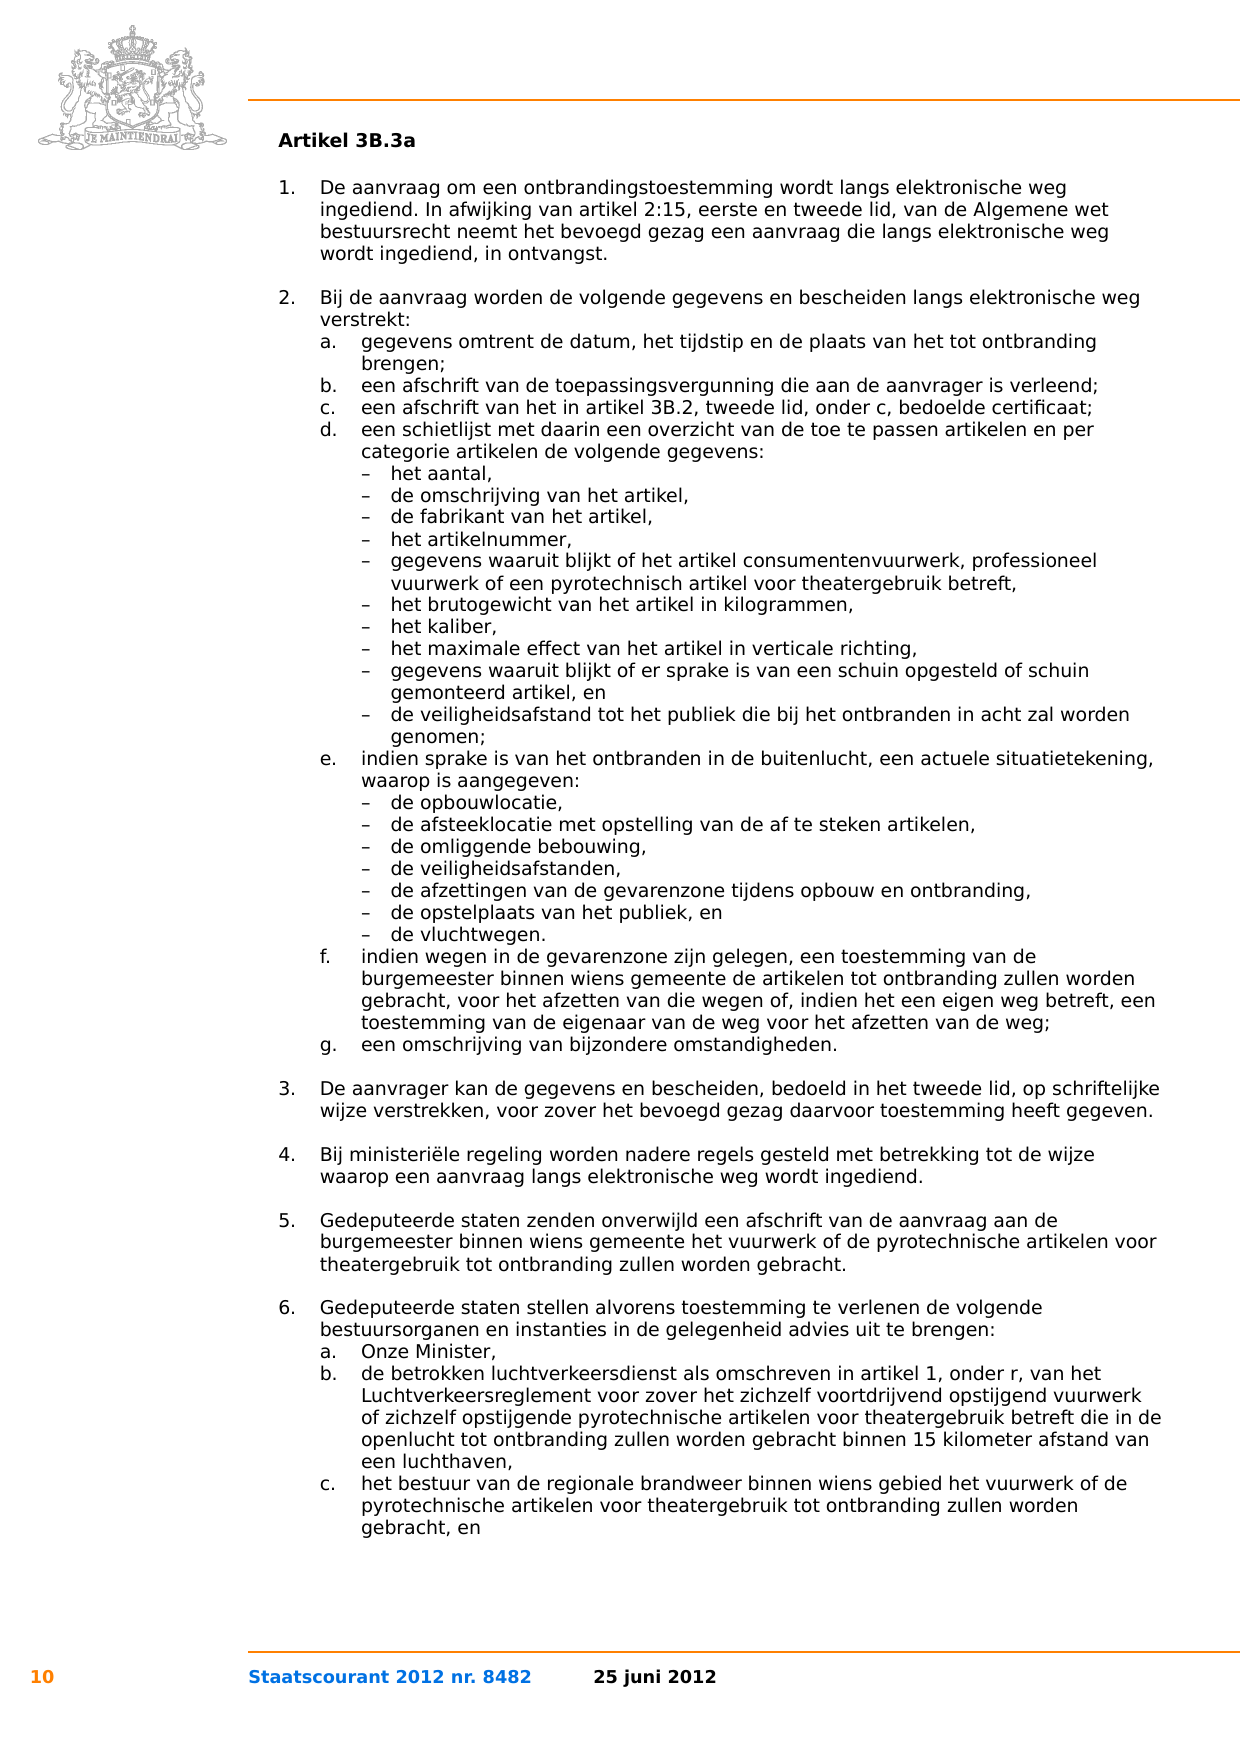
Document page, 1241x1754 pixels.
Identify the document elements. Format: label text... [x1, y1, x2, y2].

subtitle Artikel 3B.3a [278, 130, 1163, 152]
text – het aantal, [361, 462, 1163, 484]
text 1. De aanvraag om een ontbrandingstoestemming wordt langs elektronische weg ingediend. In afwijking van artikel 2:15, eerste en tweede lid, van de Algemene wet bestuursrecht neemt het bevoegd gezag een aanvraag die langs elektronische weg wordt ingediend, in ontvangst. [278, 177, 1163, 265]
text – de opstelplaats van het publiek, en [361, 902, 1163, 924]
text – de vluchtwegen. [361, 924, 1163, 946]
text – de veiligheidsafstanden, [361, 858, 1163, 880]
text b. de betrokken luchtverkeersdienst als omschreven in artikel 1, onder r, van het Luchtverkeersreglement voor zover het zichzelf voortdrijvend opstijgend vuurwerk of zichzelf opstijgende pyrotechnische artikelen voor theatergebruik betreft die in de openlucht tot ontbranding zullen worden gebracht binnen 15 kilometer afstand van een luchthaven, [319, 1363, 1163, 1473]
text – de afsteeklocatie met opstelling van de af te steken artikelen, [361, 814, 1163, 836]
text – het maximale effect van het artikel in verticale richting, [361, 638, 1163, 660]
text – de omliggende bebouwing, [361, 836, 1163, 858]
text 2. Bij de aanvraag worden de volgende gegevens en bescheiden langs elektronische weg verstrekt: [278, 287, 1163, 331]
text 5. Gedeputeerde staten zenden onverwijld een afschrift van de aanvraag aan de burgemeester binnen wiens gemeente het vuurwerk of de pyrotechnische artikelen voor theatergebruik tot ontbranding zullen worden gebracht. [278, 1209, 1163, 1275]
text – de fabrikant van het artikel, [361, 506, 1163, 528]
text b. een afschrift van de toepassingsvergunning die aan de aanvrager is verleend; [319, 374, 1163, 397]
text – gegevens waaruit blijkt of het artikel consumentenvuurwerk, professioneel vuurwerk of een pyrotechnisch artikel voor theatergebruik betreft, [361, 550, 1163, 594]
text – het kaliber, [361, 616, 1163, 638]
text c. een afschrift van het in artikel 3B.2, tweede lid, onder c, bedoelde certificaat; [319, 397, 1163, 418]
text – de afzettingen van de gevarenzone tijdens opbouw en ontbranding, [361, 880, 1163, 902]
text f. indien wegen in de gevarenzone zijn gelegen, een toestemming van de burgemeester binnen wiens gemeente de artikelen tot ontbranding zullen worden gebracht, voor het afzetten van die wegen of, indien het een eigen weg betreft, een toestemming van de eigenaar van de weg voor het afzetten van de weg; [319, 946, 1163, 1034]
text 4. Bij ministeriële regeling worden nadere regels gesteld met betrekking tot de wijze waarop een aanvraag langs elektronische weg wordt ingediend. [278, 1144, 1163, 1188]
picture [38, 25, 227, 150]
text a. gegevens omtrent de datum, het tijdstip en de plaats van het tot ontbranding brengen; [319, 331, 1163, 374]
text e. indien sprake is van het ontbranden in de buitenlucht, een actuele situatietekening, waarop is aangegeven: [319, 748, 1163, 792]
text – de omschrijving van het artikel, [361, 484, 1163, 506]
text 3. De aanvrager kan de gegevens en bescheiden, bedoeld in het tweede lid, op schriftelijke wijze verstrekken, voor zover het bevoegd gezag daarvoor toestemming heeft gegeven. [278, 1078, 1163, 1122]
text g. een omschrijving van bijzondere omstandigheden. [319, 1034, 1163, 1056]
text – de opbouwlocatie, [361, 792, 1163, 814]
text d. een schietlijst met daarin een overzicht van de toe te passen artikelen en per categorie artikelen de volgende gegevens: [319, 418, 1163, 462]
text 6. Gedeputeerde staten stellen alvorens toestemming te verlenen de volgende bestuursorganen en instanties in de gelegenheid advies uit te brengen: [278, 1297, 1163, 1341]
text a. Onze Minister, [319, 1341, 1163, 1363]
text c. het bestuur van de regionale brandweer binnen wiens gebied het vuurwerk of de pyrotechnische artikelen voor theatergebruik tot ontbranding zullen worden gebracht, en [319, 1473, 1163, 1539]
text – het artikelnummer, [361, 528, 1163, 550]
text – gegevens waaruit blijkt of er sprake is van een schuin opgesteld of schuin gemonteerd artikel, en [361, 660, 1163, 704]
text – de veiligheidsafstand tot het publiek die bij het ontbranden in acht zal worden genomen; [361, 704, 1163, 748]
text – het brutogewicht van het artikel in kilogrammen, [361, 594, 1163, 616]
